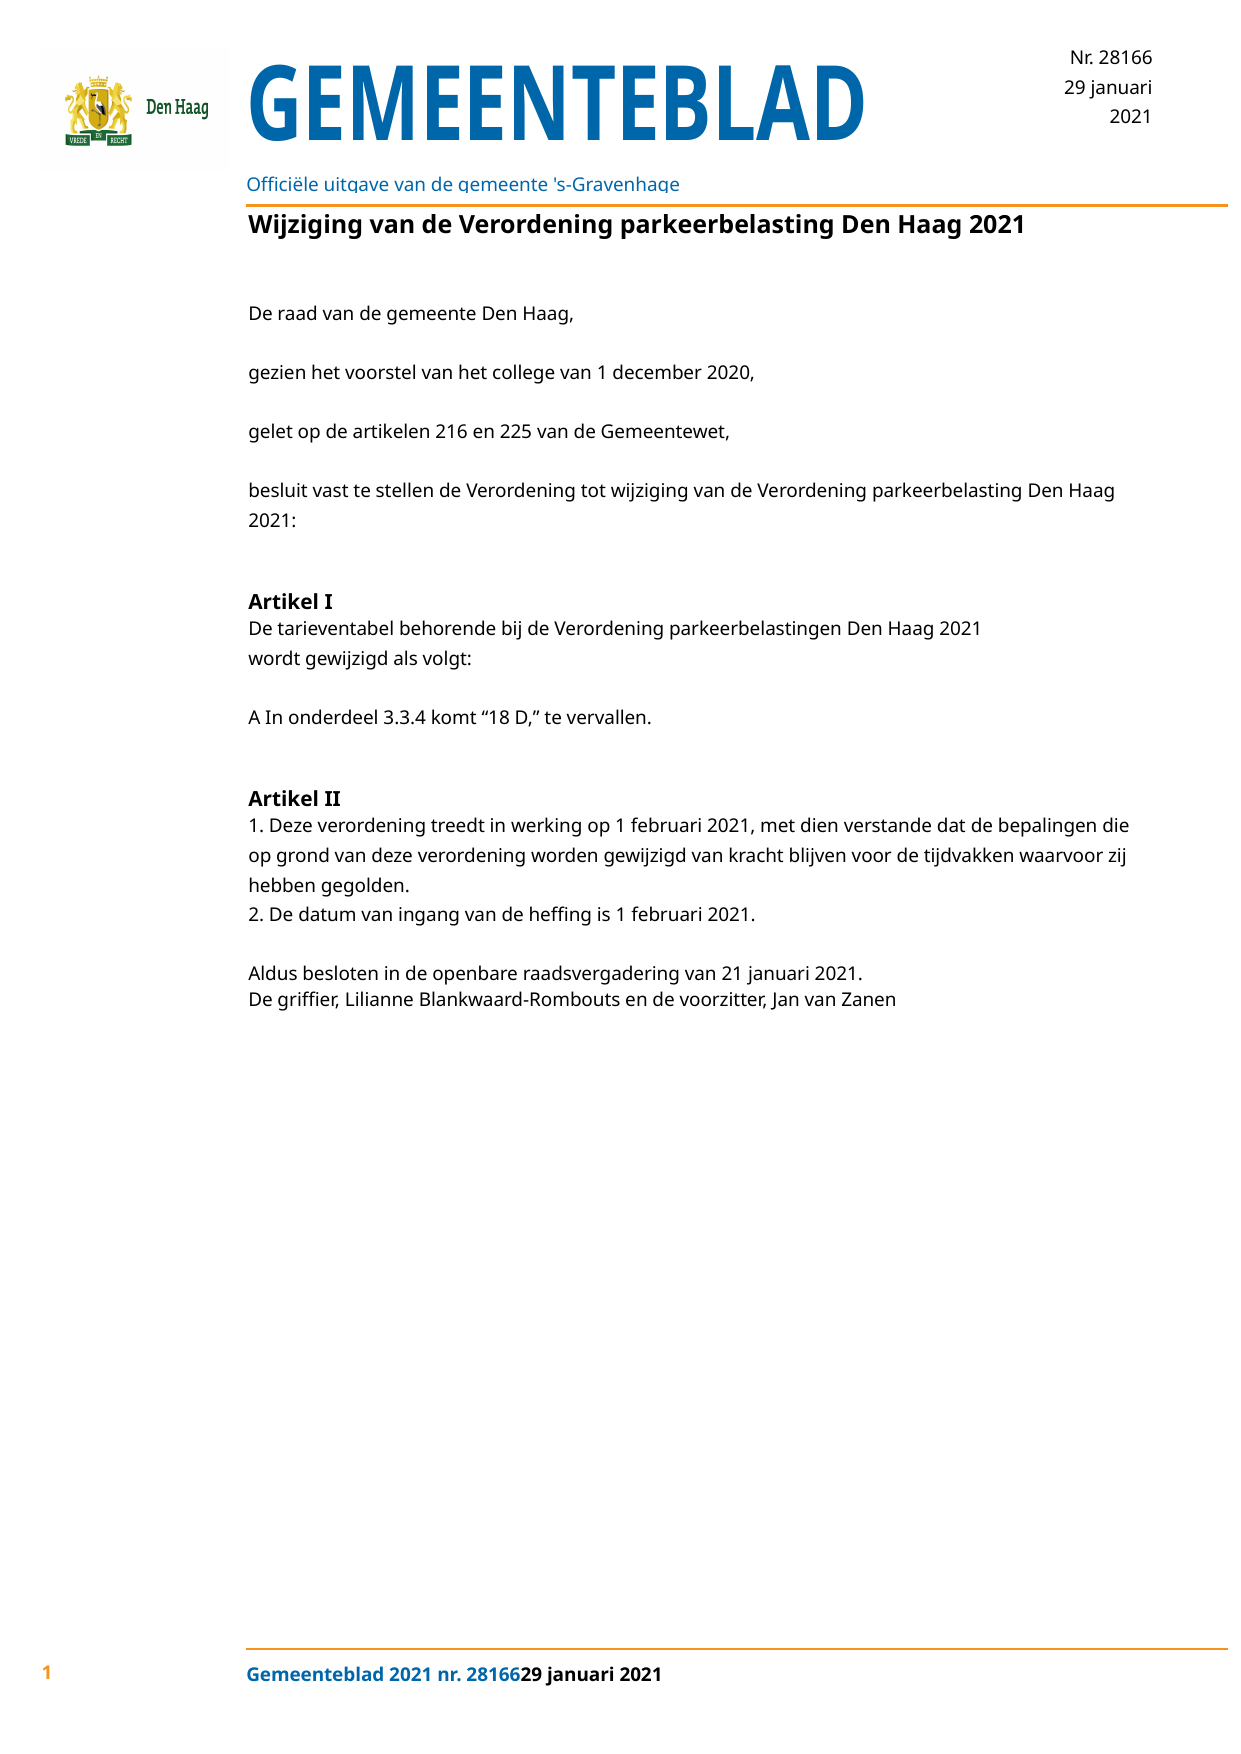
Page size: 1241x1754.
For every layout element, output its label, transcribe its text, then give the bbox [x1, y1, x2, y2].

text De tarieventabel behorende bij de Verordening parkeerbelastingen Den Haag 2021 [248, 615, 1152, 641]
text Aldus besloten in de openbare raadsvergadering van 21 januari 2021. [248, 961, 1152, 986]
text Artikel I [248, 587, 1152, 615]
picture [41, 47, 231, 172]
text besluit vast te stellen de Verordening tot wijziging van de Verordening parkeerbelasting Den Haag 2021: [248, 477, 1152, 533]
text 2. De datum van ingang van de heffing is 1 februari 2021. [248, 901, 1152, 927]
text Artikel II [248, 784, 1152, 813]
text gezien het voorstel van het college van 1 december 2020, [248, 359, 1152, 385]
text De griffier, Lilianne Blankwaard-Rombouts en de voorzitter, Jan van Zanen [248, 986, 1152, 1012]
text A In onderdeel 3.3.4 komt “18 D,” te vervallen. [248, 704, 1152, 730]
text 1. Deze verordening treedt in werking op 1 februari 2021, met dien verstande dat de bepalingen die op grond van deze verordening worden gewijzigd van kracht blijven voor de tijdvakken waarvoor zij hebben gegolden. [248, 813, 1152, 897]
text gelet op de artikelen 216 en 225 van de Gemeentewet, [248, 418, 1152, 444]
text De raad van de gemeente Den Haag, [248, 300, 1152, 326]
text wordt gewijzigd als volgt: [248, 645, 1152, 671]
text Wijziging van de Verordening parkeerbelasting Den Haag 2021 [248, 207, 1152, 241]
